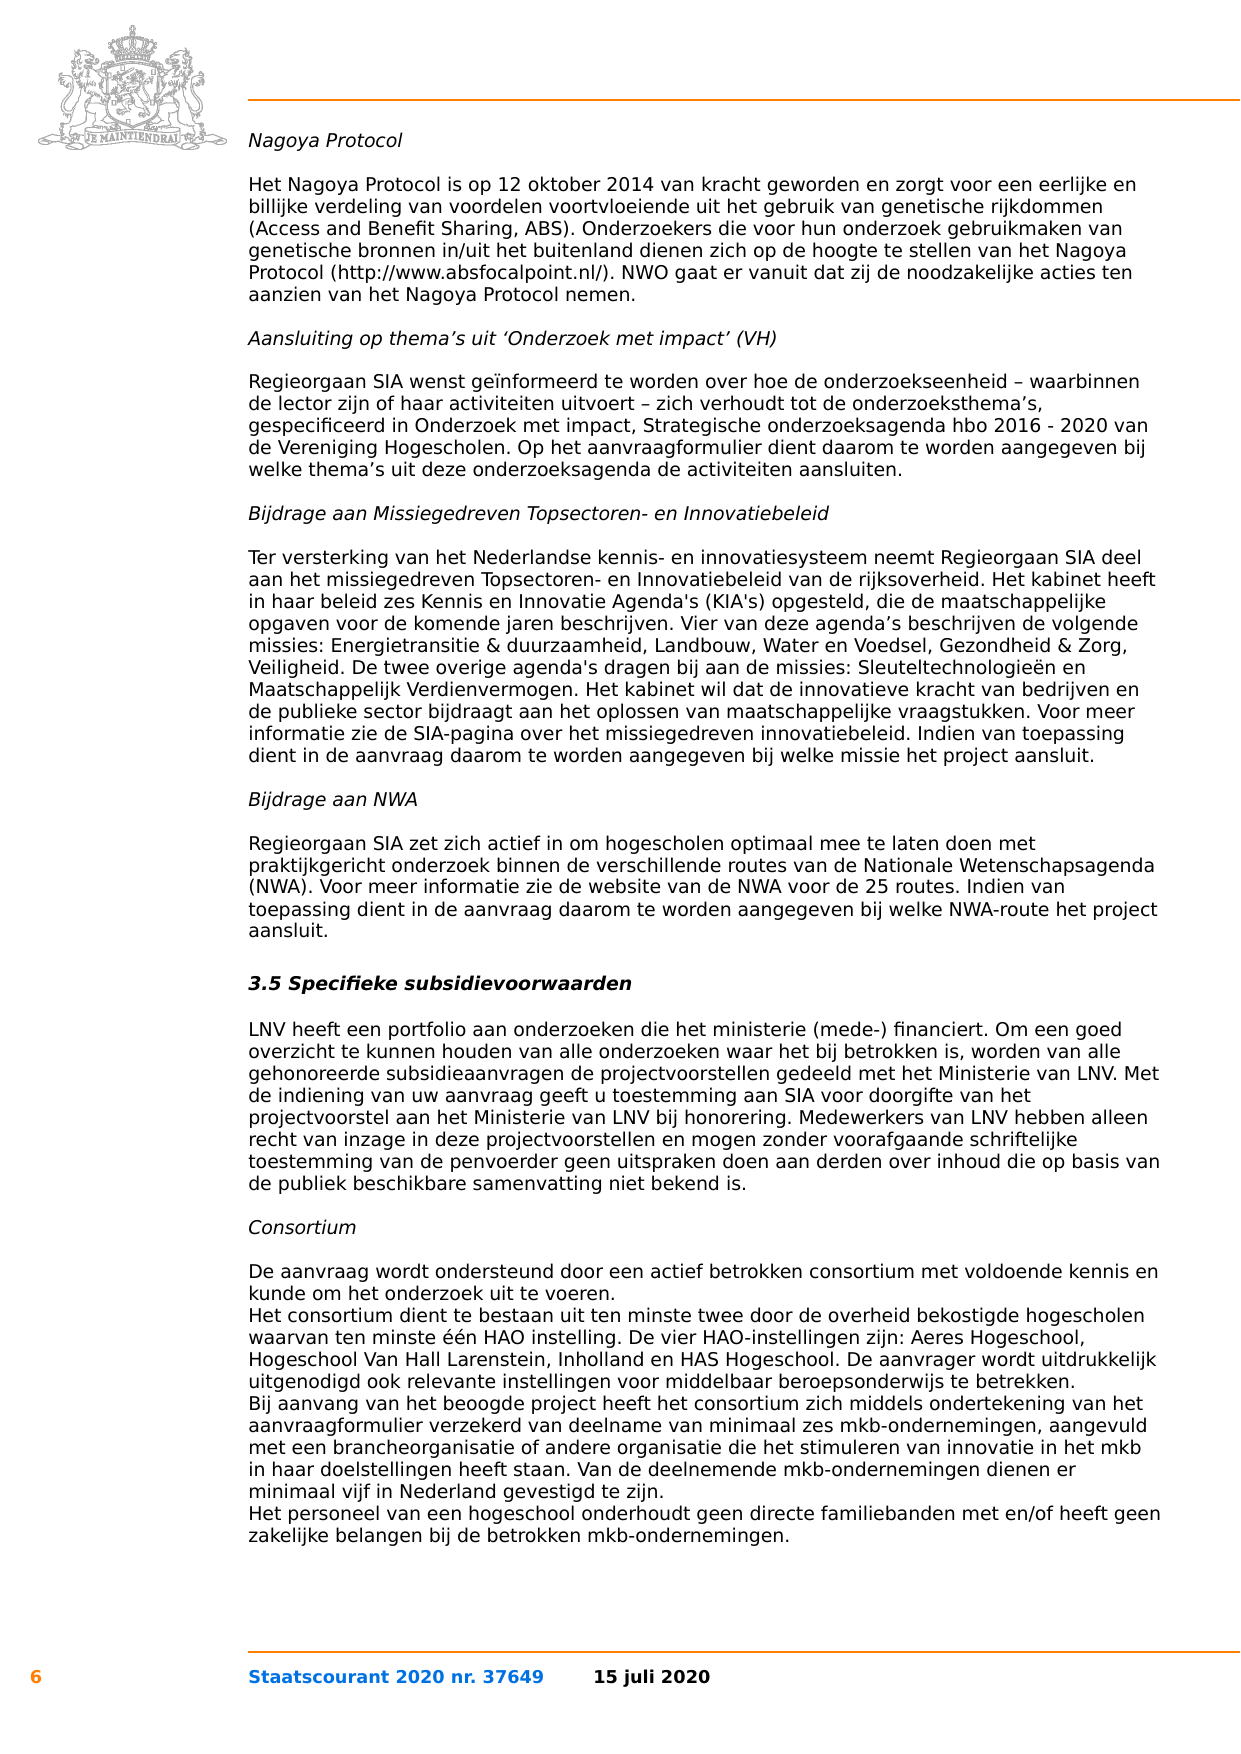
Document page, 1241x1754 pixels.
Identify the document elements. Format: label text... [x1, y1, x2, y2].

text Bij aanvang van het beoogde project heeft het consortium zich middels ondertekening van het aanvraagformulier verzekerd van deelname van minimaal zes mkb-ondernemingen, aangevuld met een brancheorganisatie of andere organisatie die het stimuleren van innovatie in het mkb in haar doelstellingen heeft staan. Van de deelnemende mkb-ondernemingen dienen er minimaal vijf in Nederland gevestigd te zijn. [248, 1393, 1163, 1503]
text LNV heeft een portfolio aan onderzoeken die het ministerie (mede-) financiert. Om een goed overzicht te kunnen houden van alle onderzoeken waar het bij betrokken is, worden van alle gehonoreerde subsidieaanvragen de projectvoorstellen gedeeld met het Ministerie van LNV. Met de indiening van uw aanvraag geeft u toestemming aan SIA voor doorgifte van het projectvoorstel aan het Ministerie van LNV bij honorering. Medewerkers van LNV hebben alleen recht van inzage in deze projectvoorstellen en mogen zonder voorafgaande schriftelijke toestemming van de penvoerder geen uitspraken doen aan derden over inhoud die op basis van de publiek beschikbare samenvatting niet bekend is. [248, 1019, 1163, 1195]
subtitle Aansluiting op thema’s uit ‘Onderzoek met impact’ (VH) [248, 327, 1163, 349]
picture [38, 25, 227, 150]
text Regieorgaan SIA wenst geïnformeerd te worden over hoe de onderzoekseenheid – waarbinnen de lector zijn of haar activiteiten uitvoert – zich verhoudt tot de onderzoeksthema’s, gespecificeerd in Onderzoek met impact, Strategische onderzoeksagenda hbo 2016 - 2020 van de Vereniging Hogescholen. Op het aanvraagformulier dient daarom te worden aangegeven bij welke thema’s uit deze onderzoeksagenda de activiteiten aansluiten. [248, 371, 1163, 481]
subtitle Nagoya Protocol [248, 130, 1163, 152]
subtitle Bijdrage aan Missiegedreven Topsectoren- en Innovatiebeleid [248, 503, 1163, 525]
subtitle Bijdrage aan NWA [248, 789, 1163, 811]
subtitle Consortium [248, 1217, 1163, 1239]
text Het consortium dient te bestaan uit ten minste twee door de overheid bekostigde hogescholen waarvan ten minste één HAO instelling. De vier HAO-instellingen zijn: Aeres Hogeschool, Hogeschool Van Hall Larenstein, Inholland en HAS Hogeschool. De aanvrager wordt uitdrukkelijk uitgenodigd ook relevante instellingen voor middelbaar beroepsonderwijs te betrekken. [248, 1305, 1163, 1393]
text De aanvraag wordt ondersteund door een actief betrokken consortium met voldoende kennis en kunde om het onderzoek uit te voeren. [248, 1261, 1163, 1305]
text Ter versterking van het Nederlandse kennis- en innovatiesysteem neemt Regieorgaan SIA deel aan het missiegedreven Topsectoren- en Innovatiebeleid van de rijksoverheid. Het kabinet heeft in haar beleid zes Kennis en Innovatie Agenda's (KIA's) opgesteld, die de maatschappelijke opgaven voor de komende jaren beschrijven. Vier van deze agenda’s beschrijven de volgende missies: Energietransitie & duurzaamheid, Landbouw, Water en Voedsel, Gezondheid & Zorg, Veiligheid. De twee overige agenda's dragen bij aan de missies: Sleuteltechnologieën en Maatschappelijk Verdienvermogen. Het kabinet wil dat de innovatieve kracht van bedrijven en de publieke sector bijdraagt aan het oplossen van maatschappelijke vraagstukken. Voor meer informatie zie de SIA-pagina over het missiegedreven innovatiebeleid. Indien van toepassing dient in de aanvraag daarom te worden aangegeven bij welke missie het project aansluit. [248, 547, 1163, 767]
text Het personeel van een hogeschool onderhoudt geen directe familiebanden met en/of heeft geen zakelijke belangen bij de betrokken mkb-ondernemingen. [248, 1503, 1163, 1547]
subtitle 3.5 Specifieke subsidievoorwaarden [248, 972, 1163, 994]
text Het Nagoya Protocol is op 12 oktober 2014 van kracht geworden en zorgt voor een eerlijke en billijke verdeling van voordelen voortvloeiende uit het gebruik van genetische rijkdommen (Access and Benefit Sharing, ABS). Onderzoekers die voor hun onderzoek gebruikmaken van genetische bronnen in/uit het buitenland dienen zich op de hoogte te stellen van het Nagoya Protocol (http://www.absfocalpoint.nl/). NWO gaat er vanuit dat zij de noodzakelijke acties ten aanzien van het Nagoya Protocol nemen. [248, 174, 1163, 306]
text Regieorgaan SIA zet zich actief in om hogescholen optimaal mee te laten doen met praktijkgericht onderzoek binnen de verschillende routes van de Nationale Wetenschapsagenda (NWA). Voor meer informatie zie de website van de NWA voor de 25 routes. Indien van toepassing dient in de aanvraag daarom te worden aangegeven bij welke NWA-route het project aansluit. [248, 832, 1163, 942]
